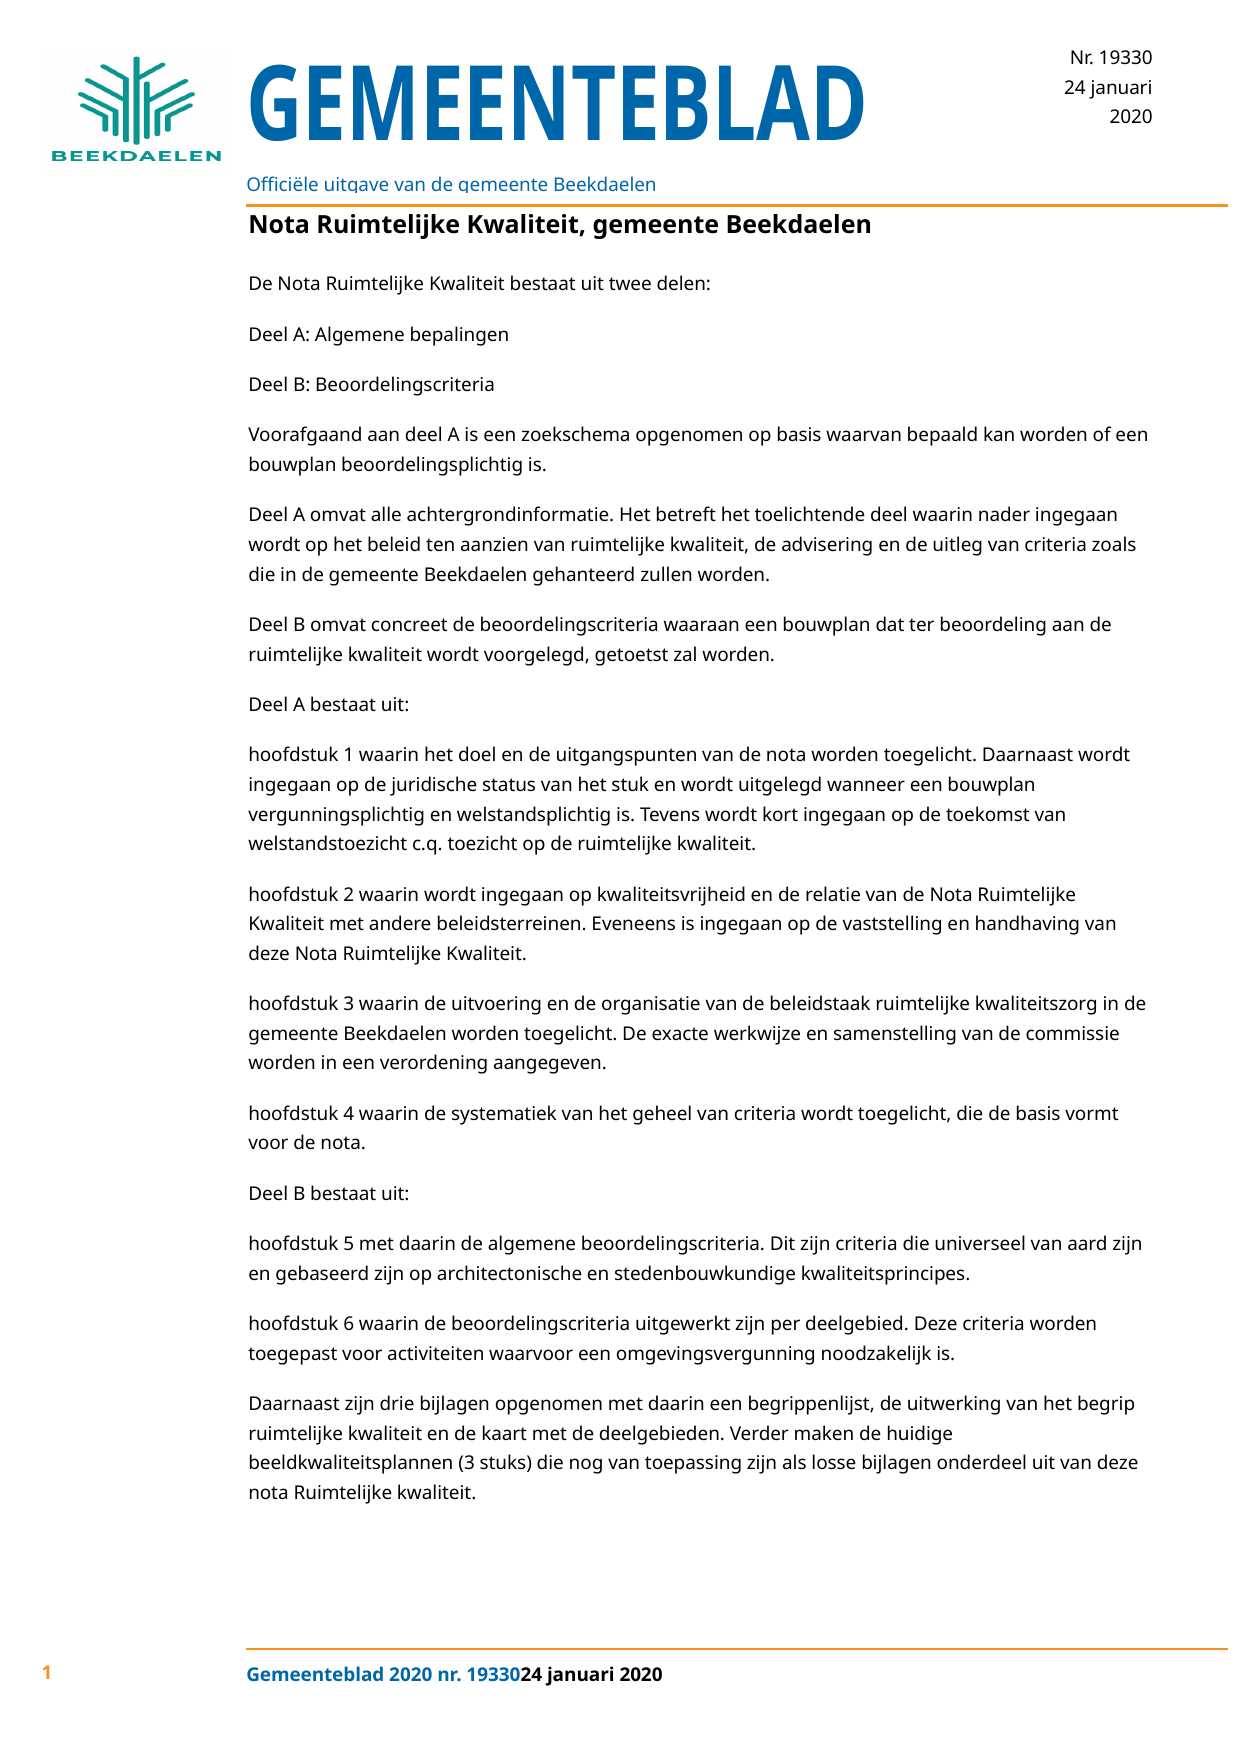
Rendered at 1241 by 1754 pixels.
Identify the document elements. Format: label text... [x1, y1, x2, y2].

text Deel A bestaat uit: [248, 691, 1152, 717]
text Daarnaast zijn drie bijlagen opgenomen met daarin een begrippenlijst, de uitwerking van het begrip ruimtelijke kwaliteit en de kaart met de deelgebieden. Verder maken de huidige beeldkwaliteitsplannen (3 stuks) die nog van toepassing zijn als losse bijlagen onderdeel uit van deze nota Ruimtelijke kwaliteit. [248, 1390, 1152, 1505]
text Deel B bestaat uit: [248, 1180, 1152, 1206]
text Deel A omvat alle achtergrondinformatie. Het betreft het toelichtende deel waarin nader ingegaan wordt op het beleid ten aanzien van ruimtelijke kwaliteit, de advisering en de uitleg van criteria zoals die in de gemeente Beekdaelen gehanteerd zullen worden. [248, 502, 1152, 586]
text hoofdstuk 3 waarin de uitvoering en de organisatie van de beleidstaak ruimtelijke kwaliteitszorg in de gemeente Beekdaelen worden toegelicht. De exacte werkwijze en samenstelling van de commissie worden in een verordening aangegeven. [248, 990, 1152, 1075]
text hoofdstuk 2 waarin wordt ingegaan op kwaliteitsvrijheid en de relatie van de Nota Ruimtelijke Kwaliteit met andere beleidsterreinen. Eveneens is ingegaan op de vaststelling en handhaving van deze Nota Ruimtelijke Kwaliteit. [248, 881, 1152, 966]
text De Nota Ruimtelijke Kwaliteit bestaat uit twee delen: [248, 270, 1152, 296]
text Deel A: Algemene bepalingen [248, 321, 1152, 346]
text Deel B: Beoordelingscriteria [248, 371, 1152, 397]
picture [41, 47, 231, 172]
text Deel B omvat concreet de beoordelingscriteria waaraan een bouwplan dat ter beoordeling aan de ruimtelijke kwaliteit wordt voorgelegd, getoetst zal worden. [248, 611, 1152, 666]
text hoofdstuk 6 waarin de beoordelingscriteria uitgewerkt zijn per deelgebied. Deze criteria worden toegepast voor activiteiten waarvoor een omgevingsvergunning noodzakelijk is. [248, 1310, 1152, 1366]
text hoofdstuk 1 waarin het doel en de uitgangspunten van de nota worden toegelicht. Daarnaast wordt ingegaan op de juridische status van het stuk en wordt uitgelegd wanneer een bouwplan vergunningsplichtig en welstandsplichtig is. Tevens wordt kort ingegaan op de toekomst van welstandstoezicht c.q. toezicht op de ruimtelijke kwaliteit. [248, 742, 1152, 856]
text Nota Ruimtelijke Kwaliteit, gemeente Beekdaelen [248, 207, 1152, 241]
text Voorafgaand aan deel A is een zoekschema opgenomen op basis waarvan bepaald kan worden of een bouwplan beoordelingsplichtig is. [248, 422, 1152, 477]
text hoofdstuk 4 waarin de systematiek van het geheel van criteria wordt toegelicht, die de basis vormt voor de nota. [248, 1100, 1152, 1155]
text hoofdstuk 5 met daarin de algemene beoordelingscriteria. Dit zijn criteria die universeel van aard zijn en gebaseerd zijn op architectonische en stedenbouwkundige kwaliteitsprincipes. [248, 1230, 1152, 1286]
